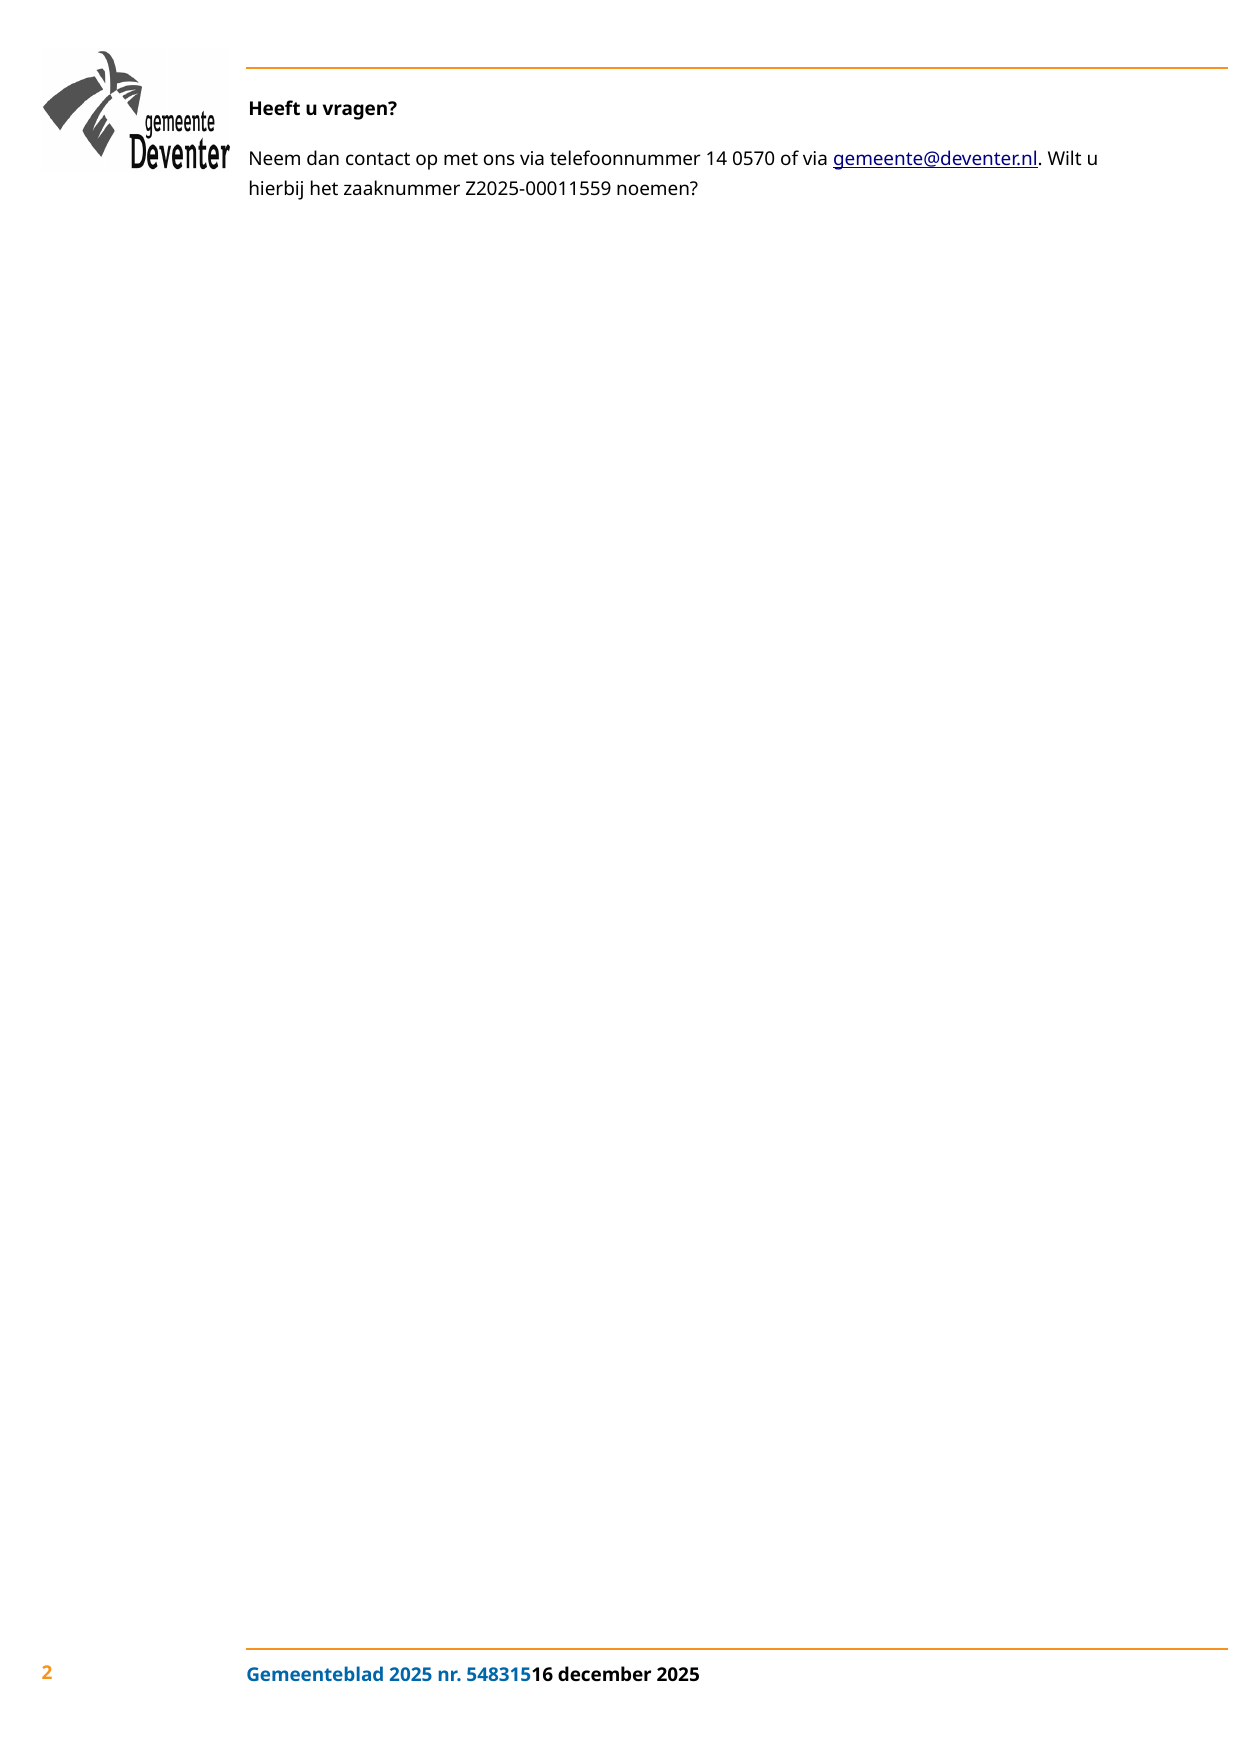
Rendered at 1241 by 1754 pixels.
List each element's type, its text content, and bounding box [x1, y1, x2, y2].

text Heeft u vragen? [248, 95, 1152, 121]
text Neem dan contact op met ons via telefoonnummer 14 0570 of via gemeente@deventer.nl. Wilt u hierbij het zaaknummer Z2025-00011559 noemen? [248, 145, 1152, 201]
picture [41, 47, 231, 172]
